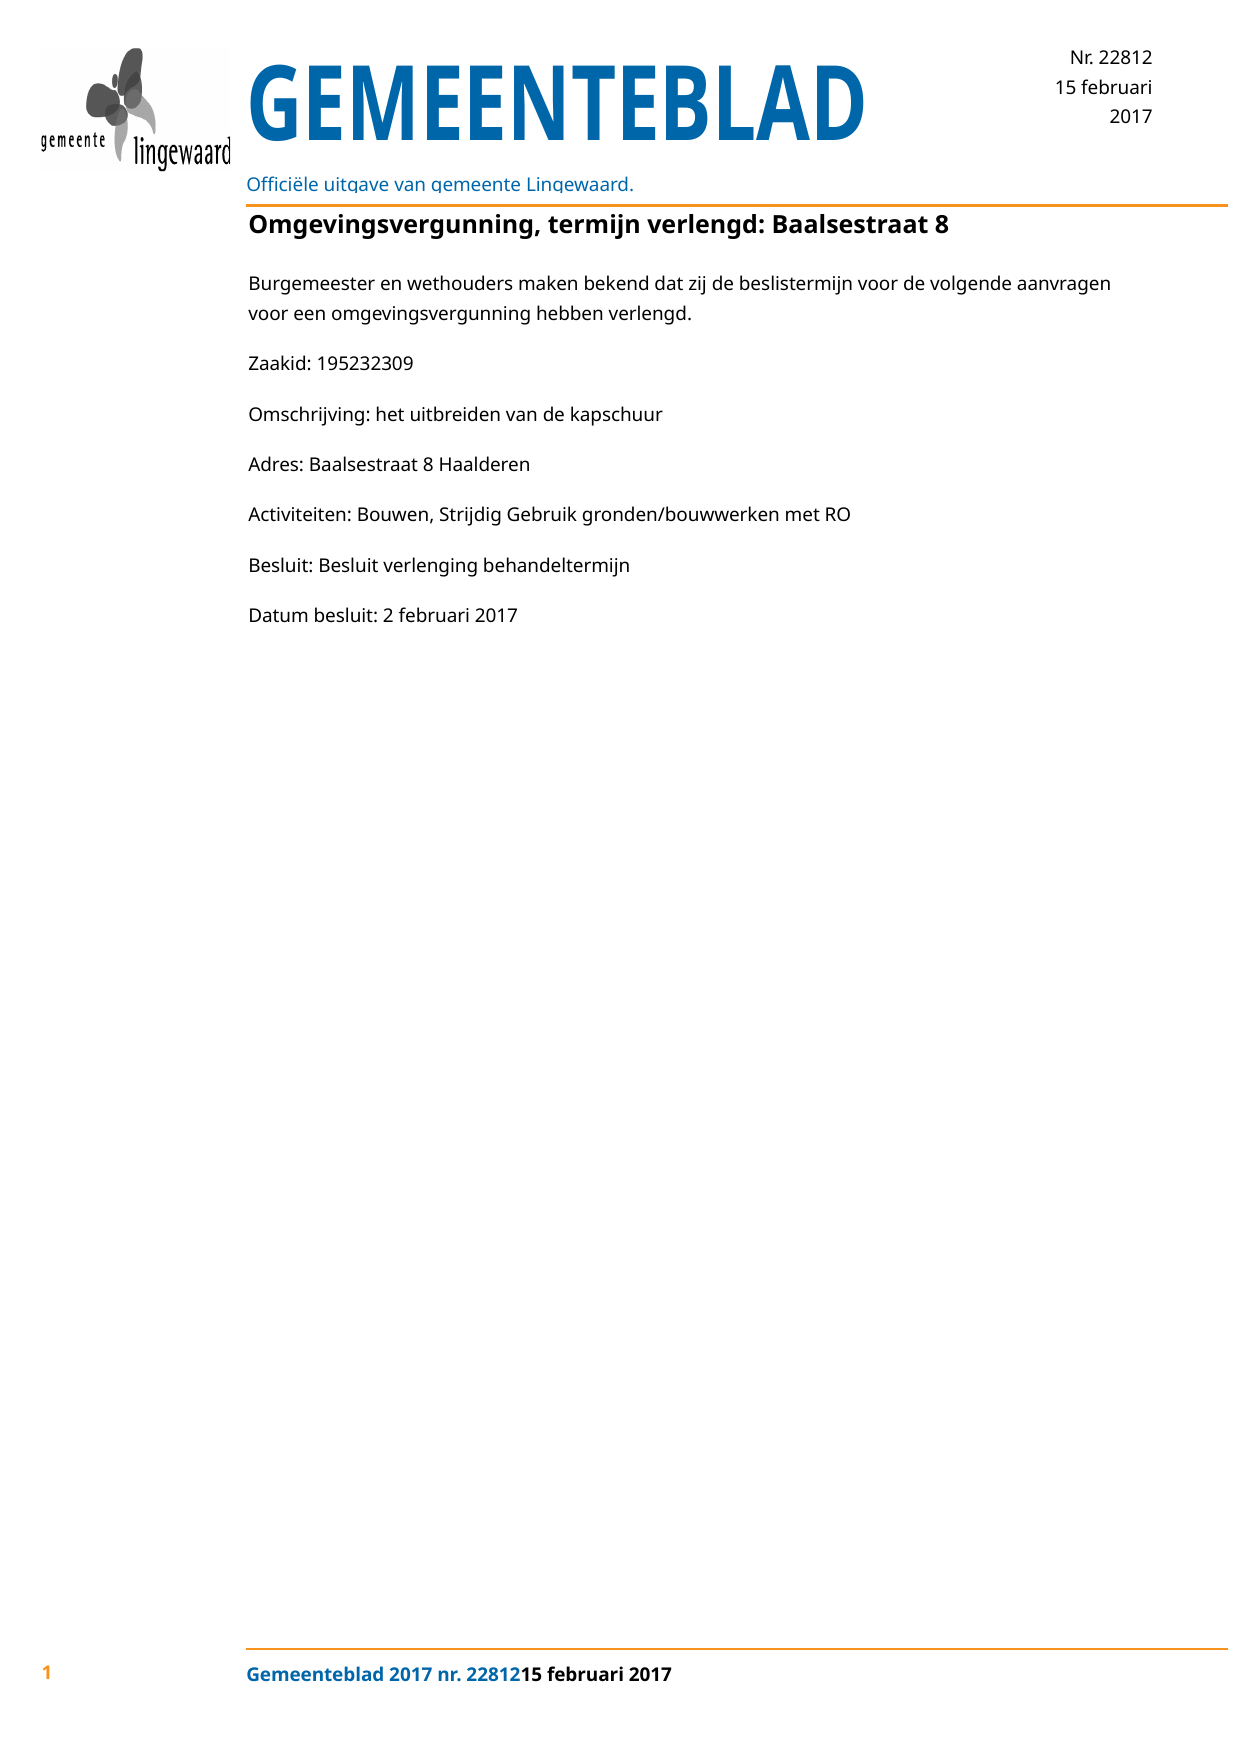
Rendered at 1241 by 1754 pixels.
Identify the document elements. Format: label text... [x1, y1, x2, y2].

picture [41, 47, 231, 172]
text Adres: Baalsestraat 8 Haalderen [248, 451, 1152, 477]
text Burgemeester en wethouders maken bekend dat zij de beslistermijn voor de volgende aanvragen voor een omgevingsvergunning hebben verlengd. [248, 270, 1152, 326]
text Datum besluit: 2 februari 2017 [248, 602, 1152, 628]
text Omgevingsvergunning, termijn verlengd: Baalsestraat 8 [248, 207, 1152, 241]
text Omschrijving: het uitbreiden van de kapschuur [248, 401, 1152, 426]
text Besluit: Besluit verlenging behandeltermijn [248, 552, 1152, 578]
text Zaakid: 195232309 [248, 350, 1152, 376]
text Activiteiten: Bouwen, Strijdig Gebruik gronden/bouwwerken met RO [248, 502, 1152, 527]
